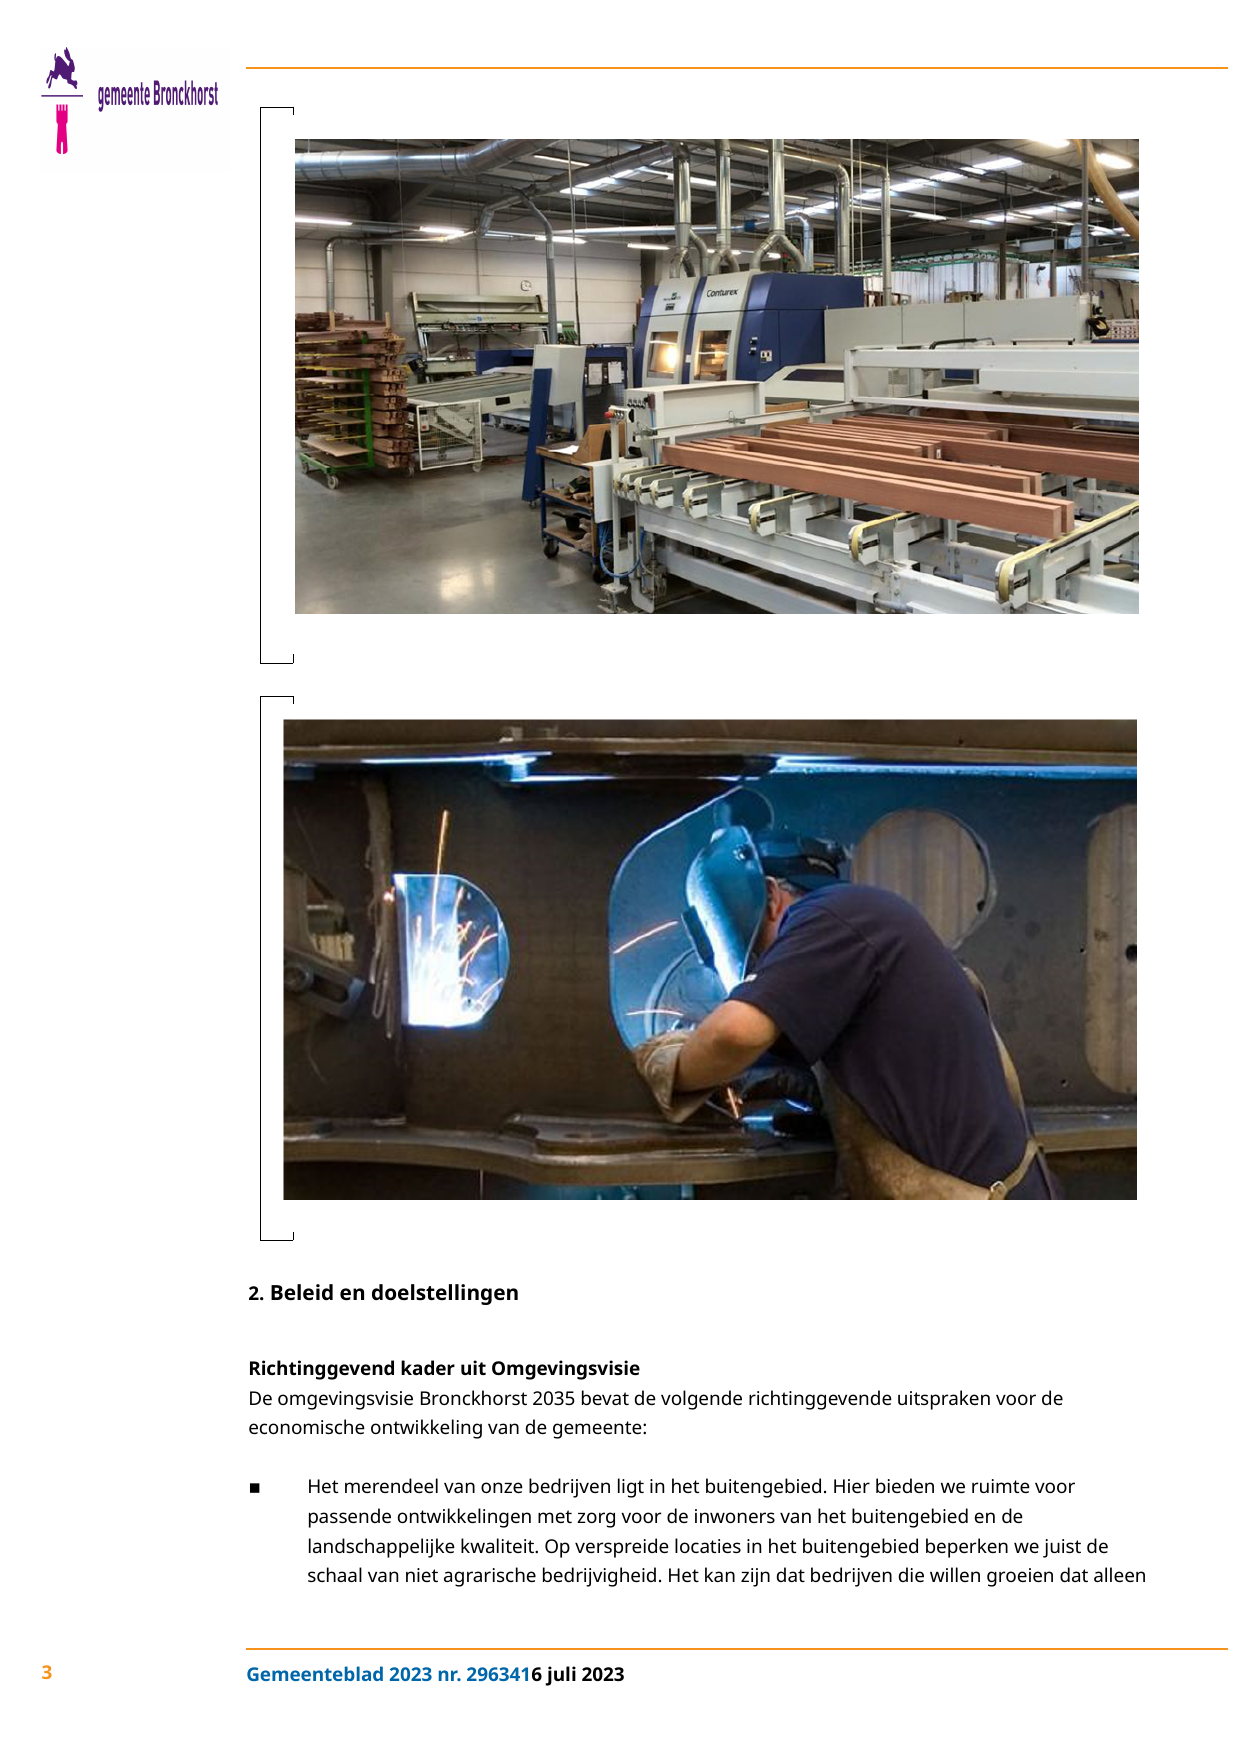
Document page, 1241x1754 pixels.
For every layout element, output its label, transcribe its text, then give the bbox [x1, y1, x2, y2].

text De omgevingsvisie Bronckhorst 2035 bevat de volgende richtinggevende uitspraken voor de economische ontwikkeling van de gemeente: [248, 1385, 1152, 1440]
picture [268, 115, 1173, 654]
text 2. Beleid en doelstellingen [248, 1278, 1152, 1306]
list Het merendeel van onze bedrijven ligt in het buitengebied. Hier bieden we ruimte voor passende ontwikkelingen met zorg voor de inwoners van het buitengebied en de landschappelijke kwaliteit. Op verspreide locaties in het buitengebied beperken we juist de schaal van niet agrarische bedrijvigheid. Het kan zijn dat bedrijven die willen groeien dat alleen [248, 1474, 1152, 1588]
picture [41, 47, 231, 172]
text Richtinggevend kader uit Omgevingsvisie [248, 1355, 1152, 1381]
picture [268, 704, 1173, 1232]
